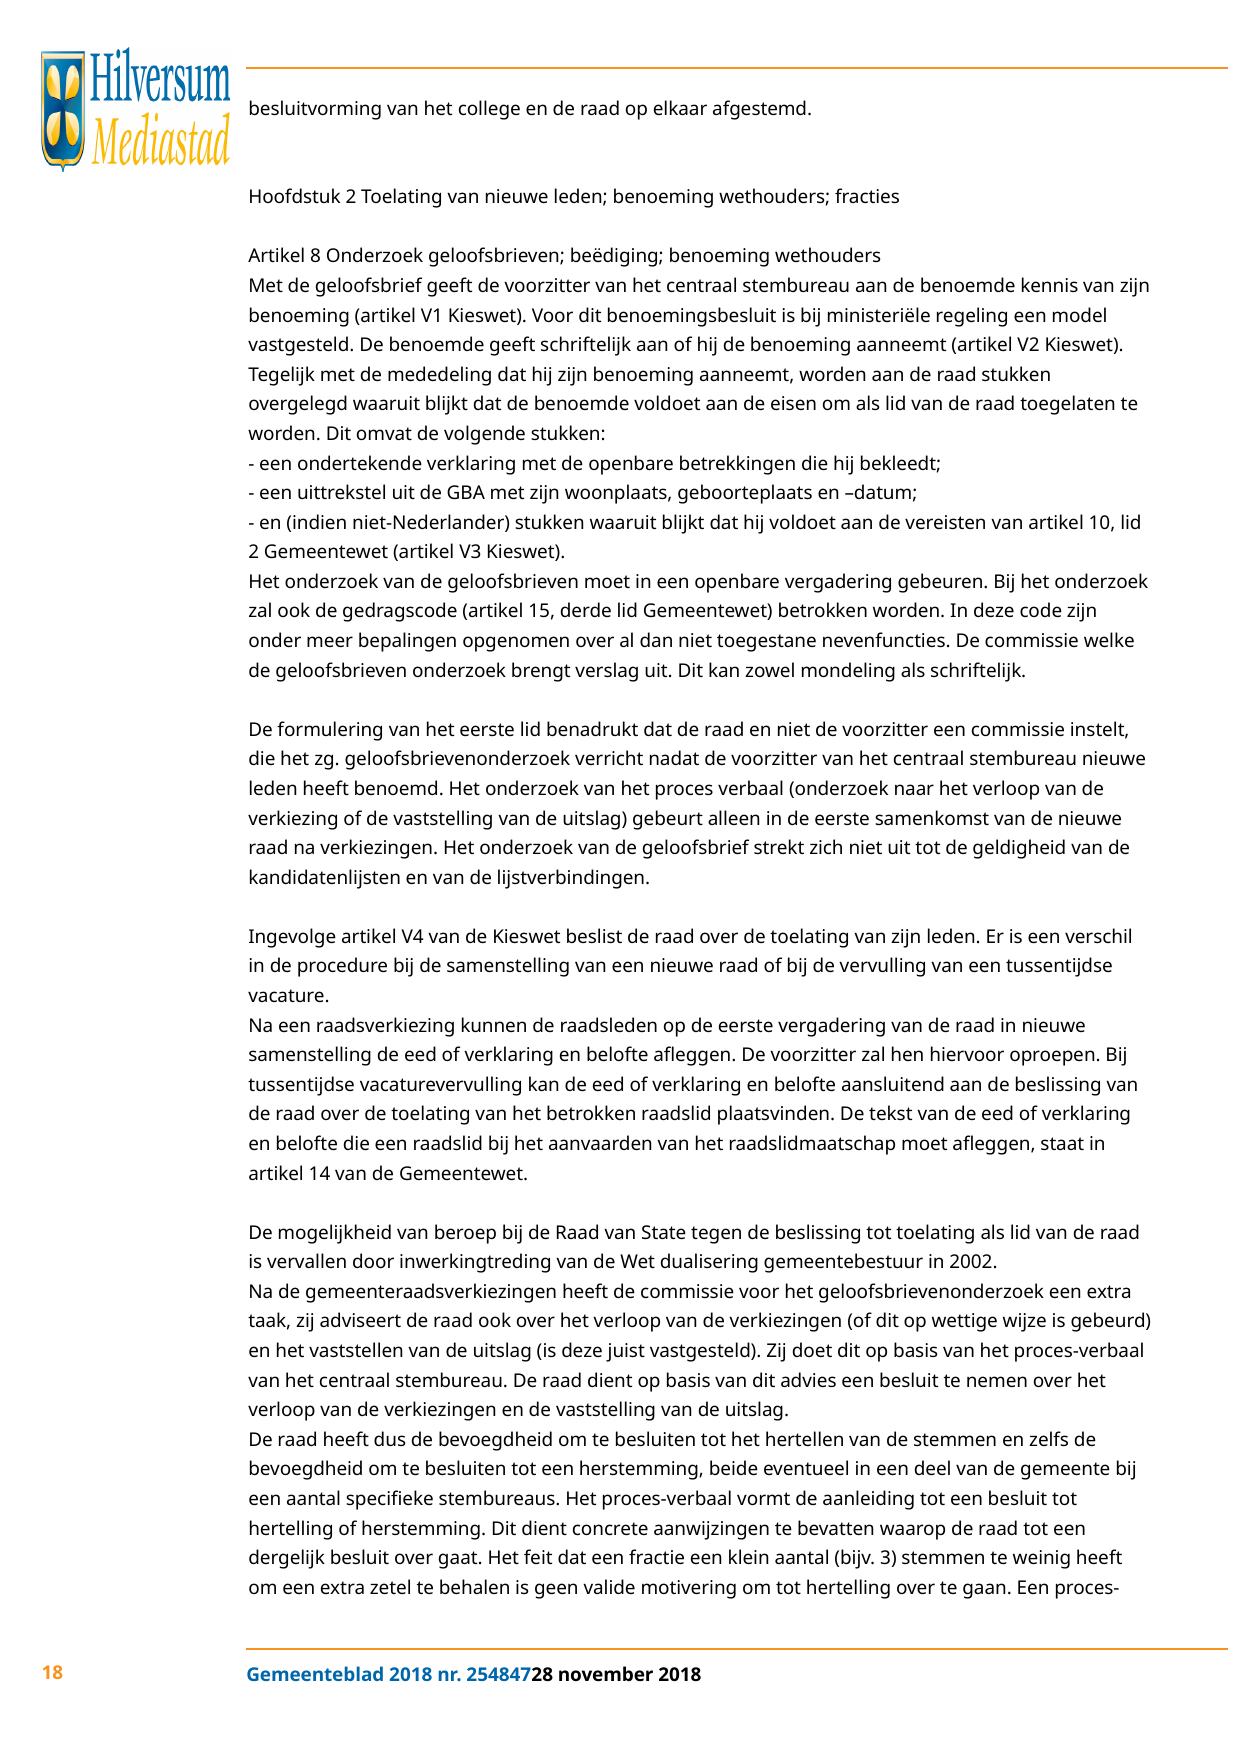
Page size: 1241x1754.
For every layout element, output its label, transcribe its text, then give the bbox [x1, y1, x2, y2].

text Ingevolge artikel V4 van de Kieswet beslist de raad over de toelating van zijn leden. Er is een verschil in de procedure bij de samenstelling van een nieuwe raad of bij de vervulling van een tussentijdse vacature. [248, 923, 1152, 1008]
text Artikel 8 Onderzoek geloofsbrieven; beëdiging; benoeming wethouders [248, 243, 1152, 268]
text - en (indien niet-Nederlander) stukken waaruit blijkt dat hij voldoet aan de vereisten van artikel 10, lid 2 Gemeentewet (artikel V3 Kieswet). [248, 509, 1152, 564]
text Hoofdstuk 2 Toelating van nieuwe leden; benoeming wethouders; fracties [248, 183, 1152, 209]
text De formulering van het eerste lid benadrukt dat de raad en niet de voorzitter een commissie instelt, die het zg. geloofsbrievenonderzoek verricht nadat de voorzitter van het centraal stembureau nieuwe leden heeft benoemd. Het onderzoek van het proces verbaal (onderzoek naar het verloop van de verkiezing of de vaststelling van de uitslag) gebeurt alleen in de eerste samenkomst van de nieuwe raad na verkiezingen. Het onderzoek van de geloofsbrief strekt zich niet uit tot de geldigheid van de kandidatenlijsten en van de lijstverbindingen. [248, 716, 1152, 890]
text - een ondertekende verklaring met de openbare betrekkingen die hij bekleedt; [248, 450, 1152, 476]
text Het onderzoek van de geloofsbrieven moet in een openbare vergadering gebeuren. Bij het onderzoek zal ook de gedragscode (artikel 15, derde lid Gemeentewet) betrokken worden. In deze code zijn onder meer bepalingen opgenomen over al dan niet toegestane nevenfuncties. De commissie welke de geloofsbrieven onderzoek brengt verslag uit. Dit kan zowel mondeling als schriftelijk. [248, 568, 1152, 683]
picture [41, 47, 231, 172]
text besluitvorming van het college en de raad op elkaar afgestemd. [248, 95, 1152, 121]
text De mogelijkheid van beroep bij de Raad van State tegen de beslissing tot toelating als lid van de raad is vervallen door inwerkingtreding van de Wet dualisering gemeentebestuur in 2002. [248, 1219, 1152, 1274]
text - een uittrekstel uit de GBA met zijn woonplaats, geboorteplaats en –datum; [248, 479, 1152, 505]
text Met de geloofsbrief geeft de voorzitter van het centraal stembureau aan de benoemde kennis van zijn benoeming (artikel V1 Kieswet). Voor dit benoemingsbesluit is bij ministeriële regeling een model vastgesteld. De benoemde geeft schriftelijk aan of hij de benoeming aanneemt (artikel V2 Kieswet). Tegelijk met de mededeling dat hij zijn benoeming aanneemt, worden aan de raad stukken overgelegd waaruit blijkt dat de benoemde voldoet aan de eisen om als lid van de raad toegelaten te worden. Dit omvat de volgende stukken: [248, 272, 1152, 446]
text De raad heeft dus de bevoegdheid om te besluiten tot het hertellen van de stemmen en zelfs de bevoegdheid om te besluiten tot een herstemming, beide eventueel in een deel van de gemeente bij een aantal specifieke stembureaus. Het proces-verbaal vormt de aanleiding tot een besluit tot hertelling of herstemming. Dit dient concrete aanwijzingen te bevatten waarop de raad tot een dergelijk besluit over gaat. Het feit dat een fractie een klein aantal (bijv. 3) stemmen te weinig heeft om een extra zetel te behalen is geen valide motivering om tot hertelling over te gaan. Een proces- [248, 1426, 1152, 1600]
text Na een raadsverkiezing kunnen de raadsleden op de eerste vergadering van de raad in nieuwe samenstelling de eed of verklaring en belofte afleggen. De voorzitter zal hen hiervoor oproepen. Bij tussentijdse vacaturevervulling kan de eed of verklaring en belofte aansluitend aan de beslissing van de raad over de toelating van het betrokken raadslid plaatsvinden. De tekst van de eed of verklaring en belofte die een raadslid bij het aanvaarden van het raadslidmaatschap moet afleggen, staat in artikel 14 van de Gemeentewet. [248, 1012, 1152, 1186]
text Na de gemeenteraadsverkiezingen heeft de commissie voor het geloofsbrievenonderzoek een extra taak, zij adviseert de raad ook over het verloop van de verkiezingen (of dit op wettige wijze is gebeurd) en het vaststellen van de uitslag (is deze juist vastgesteld). Zij doet dit op basis van het proces-verbaal van het centraal stembureau. De raad dient op basis van dit advies een besluit te nemen over het verloop van de verkiezingen en de vaststelling van de uitslag. [248, 1278, 1152, 1422]
